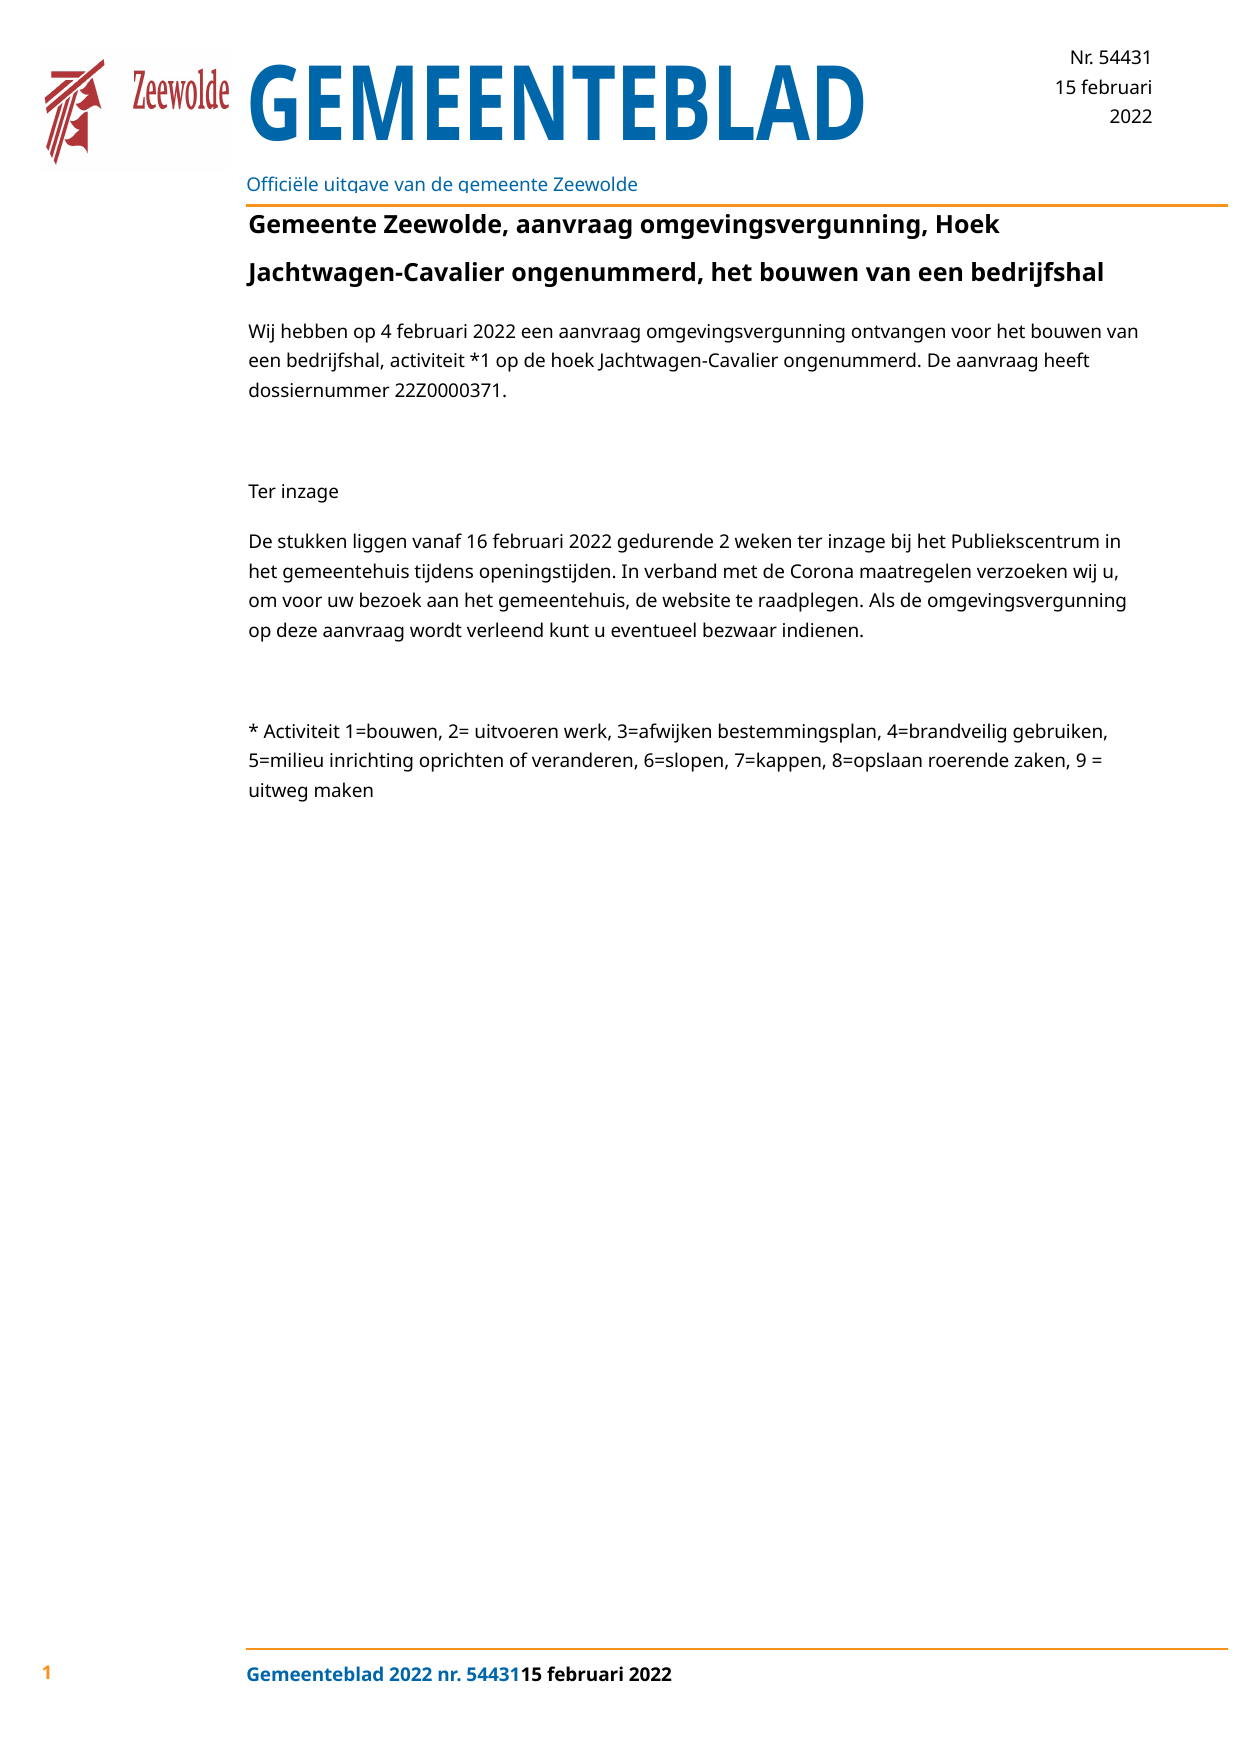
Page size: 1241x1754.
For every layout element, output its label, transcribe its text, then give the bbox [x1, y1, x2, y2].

text De stukken liggen vanaf 16 februari 2022 gedurende 2 weken ter inzage bij het Publiekscentrum in het gemeentehuis tijdens openingstijden. In verband met de Corona maatregelen verzoeken wij u, om voor uw bezoek aan het gemeentehuis, de website te raadplegen. Als de omgevingsvergunning op deze aanvraag wordt verleend kunt u eventueel bezwaar indienen. [248, 528, 1152, 643]
text Wij hebben op 4 februari 2022 een aanvraag omgevingsvergunning ontvangen voor het bouwen van een bedrijfshal, activiteit *1 op de hoek Jachtwagen-Cavalier ongenummerd. De aanvraag heeft dossiernummer 22Z0000371. [248, 318, 1152, 403]
picture [41, 47, 231, 172]
text * Activiteit 1=bouwen, 2= uitvoeren werk, 3=afwijken bestemmingsplan, 4=brandveilig gebruiken, 5=milieu inrichting oprichten of veranderen, 6=slopen, 7=kappen, 8=opslaan roerende zaken, 9 = uitweg maken [248, 718, 1152, 803]
text Ter inzage [248, 478, 1152, 504]
text Gemeente Zeewolde, aanvraag omgevingsvergunning, Hoek Jachtwagen-Cavalier ongenummerd, het bouwen van een bedrijfshal [248, 207, 1152, 288]
